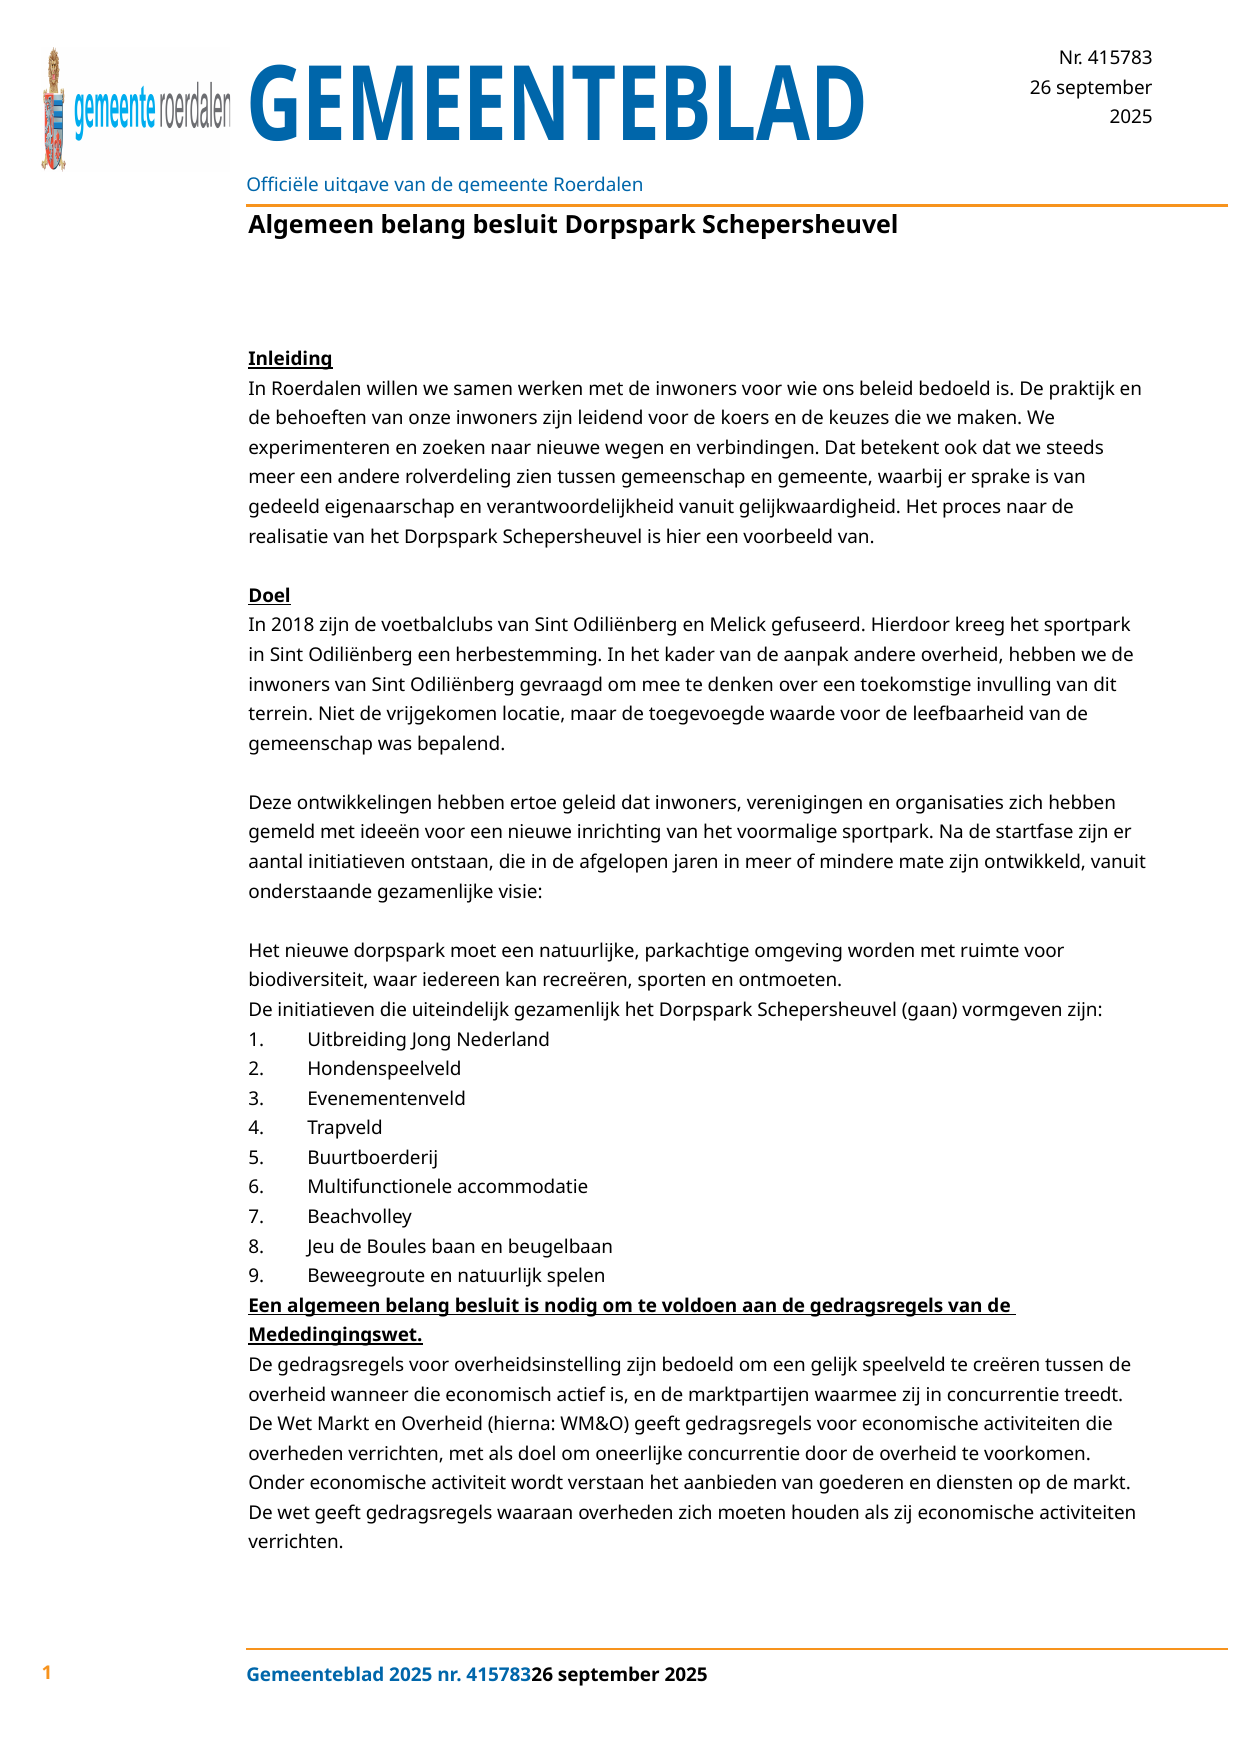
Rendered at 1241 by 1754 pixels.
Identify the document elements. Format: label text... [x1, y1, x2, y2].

text Het nieuwe dorpspark moet een natuurlijke, parkachtige omgeving worden met ruimte voor biodiversiteit, waar iedereen kan recreëren, sporten en ontmoeten. [248, 937, 1152, 992]
list Beachvolley [248, 1203, 1152, 1229]
text In Roerdalen willen we samen werken met de inwoners voor wie ons beleid bedoeld is. De praktijk en de behoeften van onze inwoners zijn leidend voor de koers en de keuzes die we maken. We experimenteren en zoeken naar nieuwe wegen en verbindingen. Dat betekent ook dat we steeds meer een andere rolverdeling zien tussen gemeenschap en gemeente, waarbij er sprake is van gedeeld eigenaarschap en verantwoordelijkheid vanuit gelijkwaardigheid. Het proces naar de realisatie van het Dorpspark Schepersheuvel is hier een voorbeeld van. [248, 375, 1152, 548]
list Jeu de Boules baan en beugelbaan [248, 1233, 1152, 1258]
text Doel [248, 582, 1152, 608]
list Buurtboerderij [248, 1144, 1152, 1170]
list Trapveld [248, 1114, 1152, 1140]
picture [41, 47, 231, 172]
text Algemeen belang besluit Dorpspark Schepersheuvel [248, 207, 1152, 241]
list Evenementenveld [248, 1085, 1152, 1111]
text De gedragsregels voor overheidsinstelling zijn bedoeld om een gelijk speelveld te creëren tussen de overheid wanneer die economisch actief is, en de marktpartijen waarmee zij in concurrentie treedt. De Wet Markt en Overheid (hierna: WM&O) geeft gedragsregels voor economische activiteiten die overheden verrichten, met als doel om oneerlijke concurrentie door de overheid te voorkomen. Onder economische activiteit wordt verstaan het aanbieden van goederen en diensten op de markt. De wet geeft gedragsregels waaraan overheden zich moeten houden als zij economische activiteiten verrichten. [248, 1351, 1152, 1554]
text In 2018 zijn de voetbalclubs van Sint Odiliënberg en Melick gefuseerd. Hierdoor kreeg het sportpark in Sint Odiliënberg een herbestemming. In het kader van de aanpak andere overheid, hebben we de inwoners van Sint Odiliënberg gevraagd om mee te denken over een toekomstige invulling van dit terrein. Niet de vrijgekomen locatie, maar de toegevoegde waarde voor de leefbaarheid van de gemeenschap was bepalend. [248, 612, 1152, 756]
list Hondenspeelveld [248, 1055, 1152, 1081]
list Multifunctionele accommodatie [248, 1174, 1152, 1199]
list Beweegroute en natuurlijk spelen [248, 1262, 1152, 1288]
list Uitbreiding Jong Nederland [248, 1026, 1152, 1051]
text De initiatieven die uiteindelijk gezamenlijk het Dorpspark Schepersheuvel (gaan) vormgeven zijn: [248, 996, 1152, 1022]
text Deze ontwikkelingen hebben ertoe geleid dat inwoners, verenigingen en organisaties zich hebben gemeld met ideeën voor een nieuwe inrichting van het voormalige sportpark. Na de startfase zijn er aantal initiatieven ontstaan, die in de afgelopen jaren in meer of mindere mate zijn ontwikkeld, vanuit onderstaande gezamenlijke visie: [248, 789, 1152, 903]
text Inleiding [248, 345, 1152, 371]
text Een algemeen belang besluit is nodig om te voldoen aan de gedragsregels van de Mededingingswet. [248, 1292, 1152, 1347]
